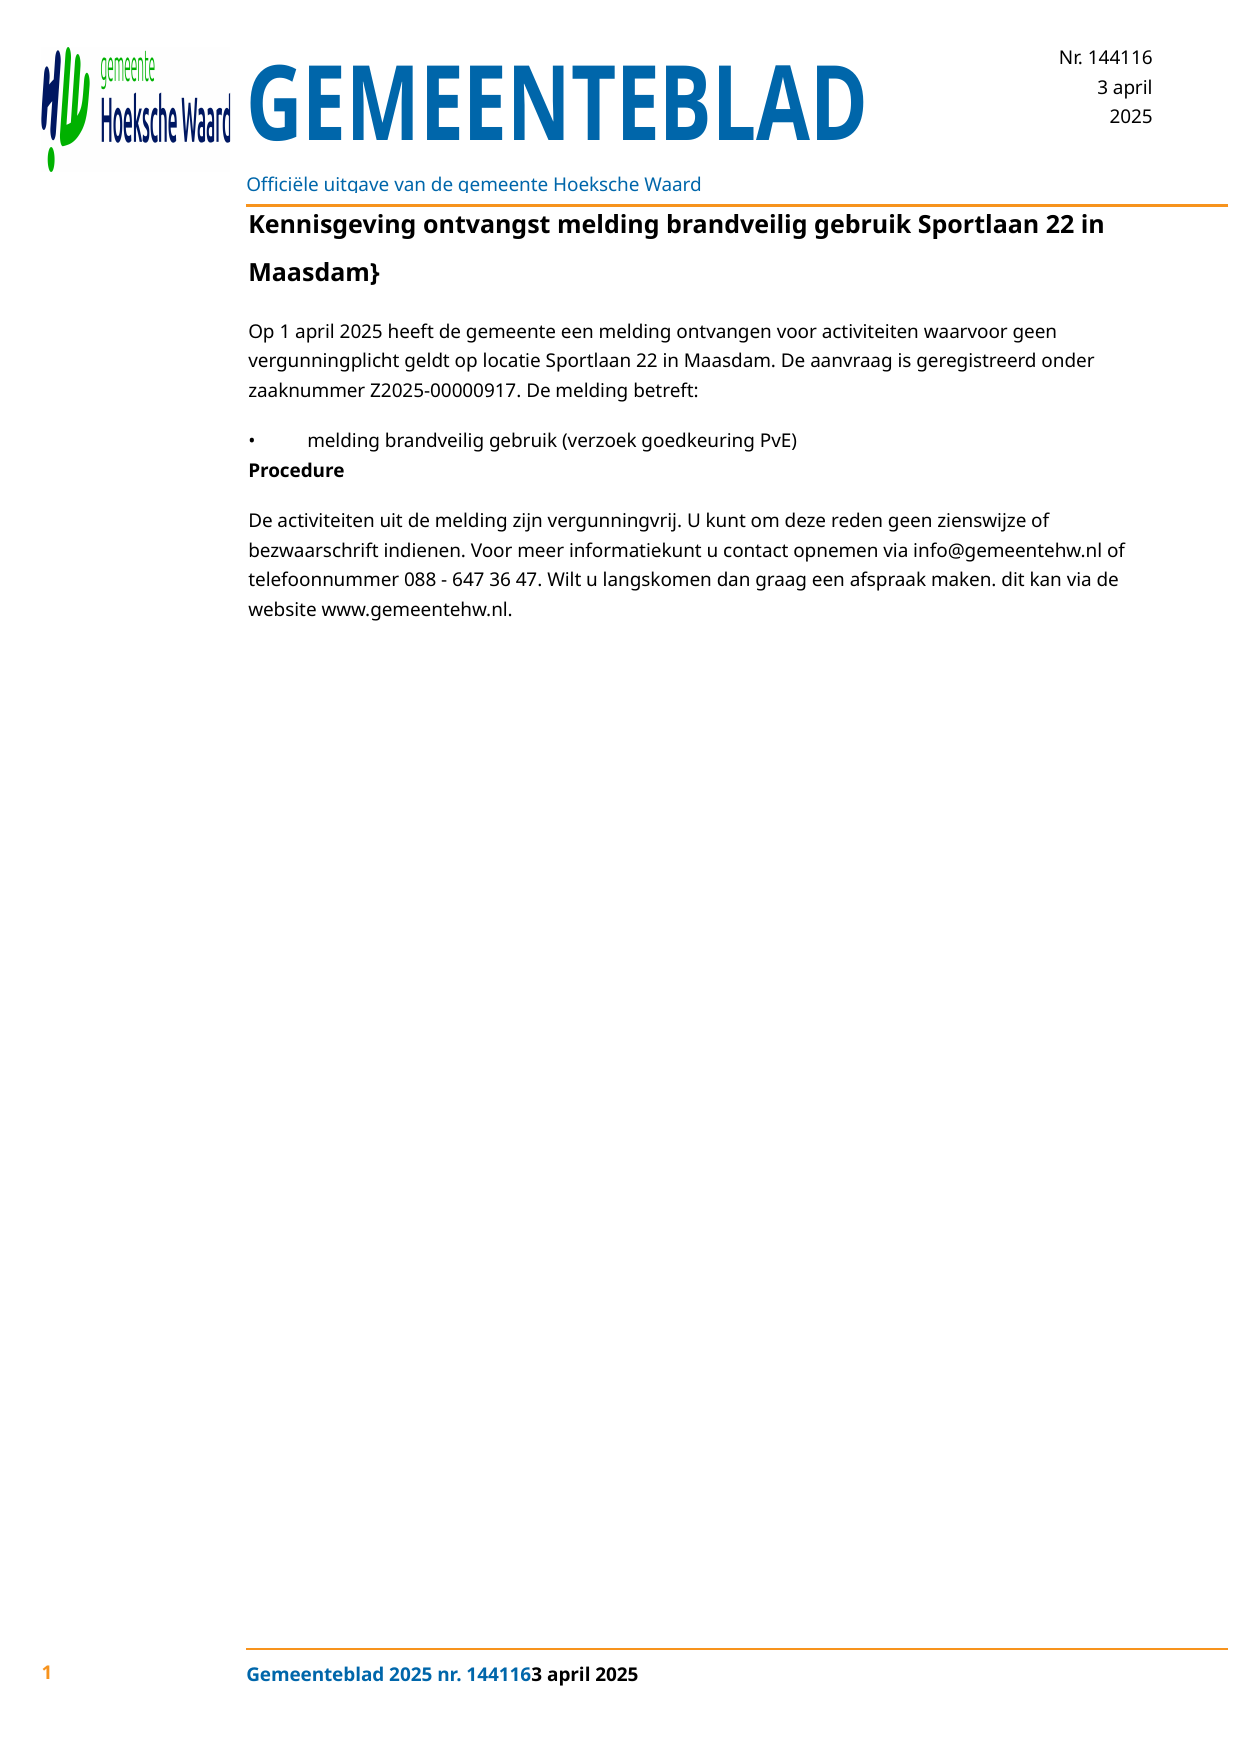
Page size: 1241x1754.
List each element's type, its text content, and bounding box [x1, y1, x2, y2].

text Kennisgeving ontvangst melding brandveilig gebruik Sportlaan 22 in Maasdam} [248, 207, 1152, 288]
text Op 1 april 2025 heeft de gemeente een melding ontvangen voor activiteiten waarvoor geen vergunningplicht geldt op locatie Sportlaan 22 in Maasdam. De aanvraag is geregistreerd onder zaaknummer Z2025-00000917. De melding betreft: [248, 318, 1152, 403]
text De activiteiten uit de melding zijn vergunningvrij. U kunt om deze reden geen zienswijze of bezwaarschrift indienen. Voor meer informatiekunt u contact opnemen via info@gemeentehw.nl of telefoonnummer 088 - 647 36 47. Wilt u langskomen dan graag een afspraak maken. dit kan via de website www.gemeentehw.nl. [248, 507, 1152, 622]
picture [41, 47, 231, 172]
list melding brandveilig gebruik (verzoek goedkeuring PvE) [248, 427, 1152, 453]
text Procedure [248, 457, 1152, 483]
